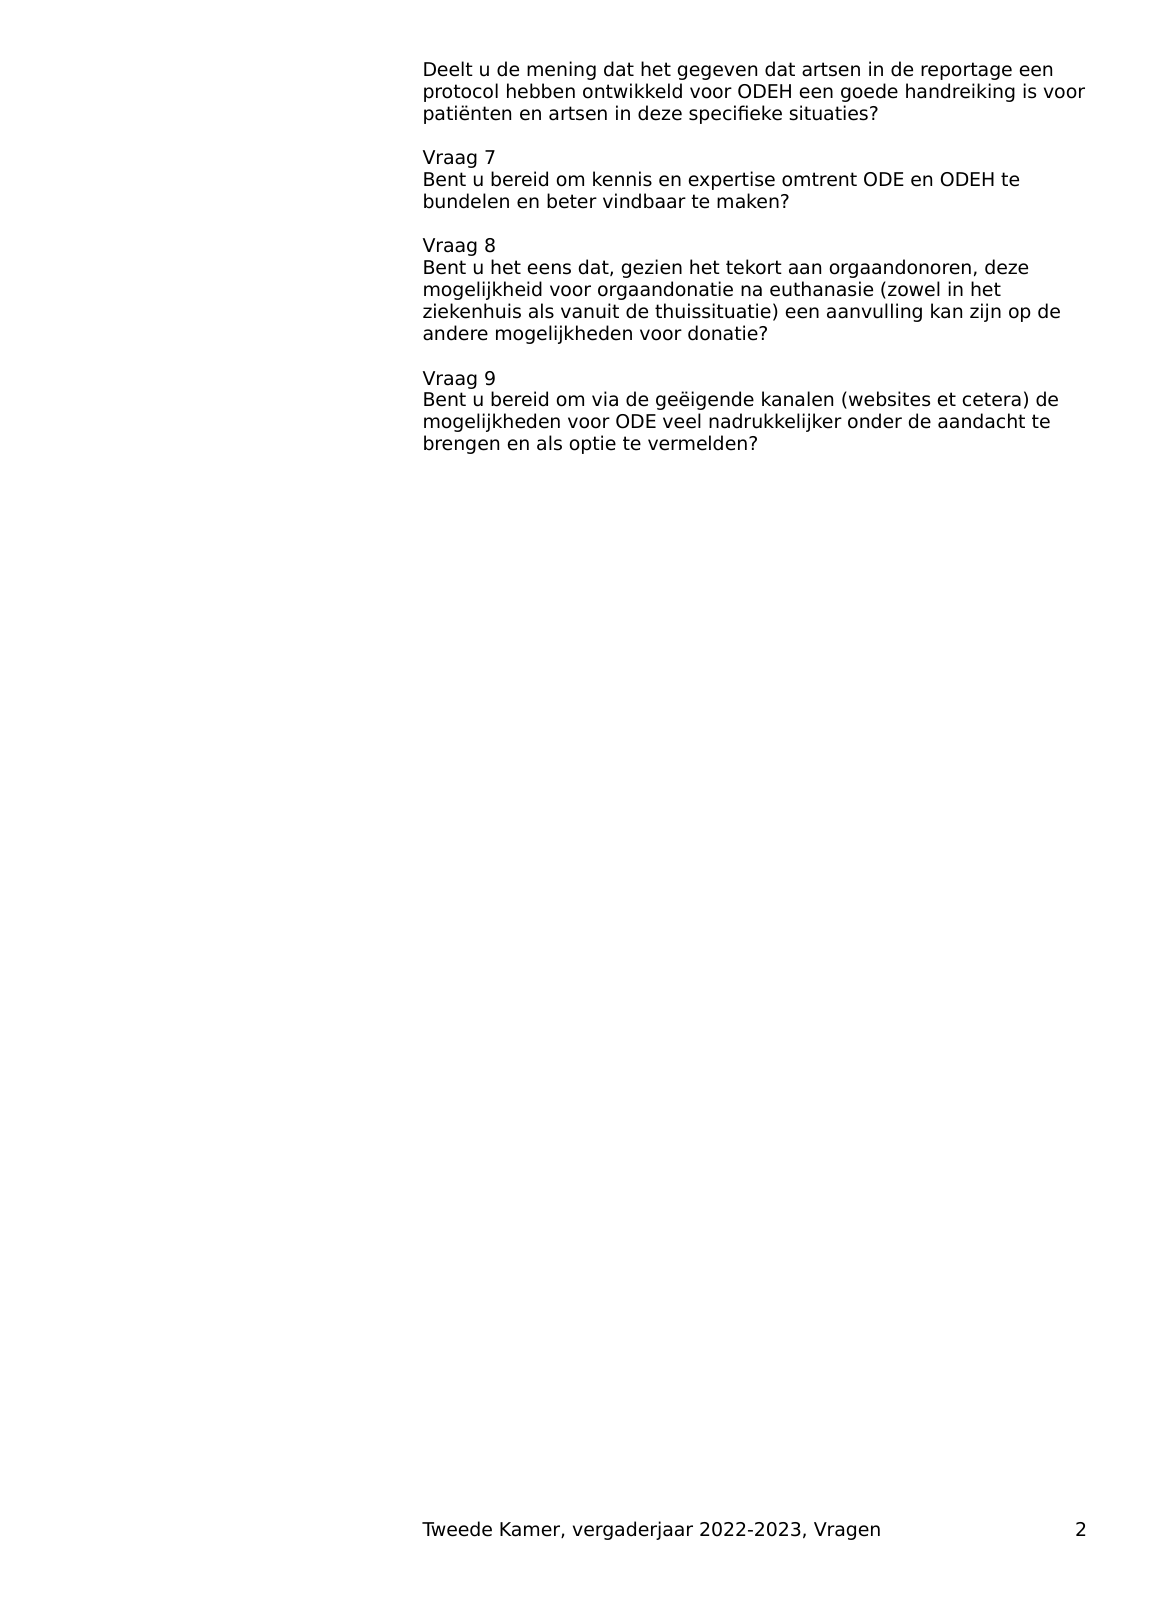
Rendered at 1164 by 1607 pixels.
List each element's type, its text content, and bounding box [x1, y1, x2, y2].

text Bent u het eens dat, gezien het tekort aan orgaandonoren, deze mogelijkheid voor orgaandonatie na euthanasie (zowel in het ziekenhuis als vanuit de thuissituatie) een aanvulling kan zijn op de andere mogelijkheden voor donatie? [422, 257, 1087, 345]
text Bent u bereid om via de geëigende kanalen (websites et cetera) de mogelijkheden voor ODE veel nadrukkelijker onder de aandacht te brengen en als optie te vermelden? [422, 389, 1087, 455]
text Vraag 7 [422, 147, 1087, 169]
text Vraag 8 [422, 235, 1087, 257]
text Bent u bereid om kennis en expertise omtrent ODE en ODEH te bundelen en beter vindbaar te maken? [422, 169, 1087, 213]
text Deelt u de mening dat het gegeven dat artsen in de reportage een protocol hebben ontwikkeld voor ODEH een goede handreiking is voor patiënten en artsen in deze specifieke situaties? [422, 59, 1087, 125]
text Vraag 9 [422, 367, 1087, 389]
